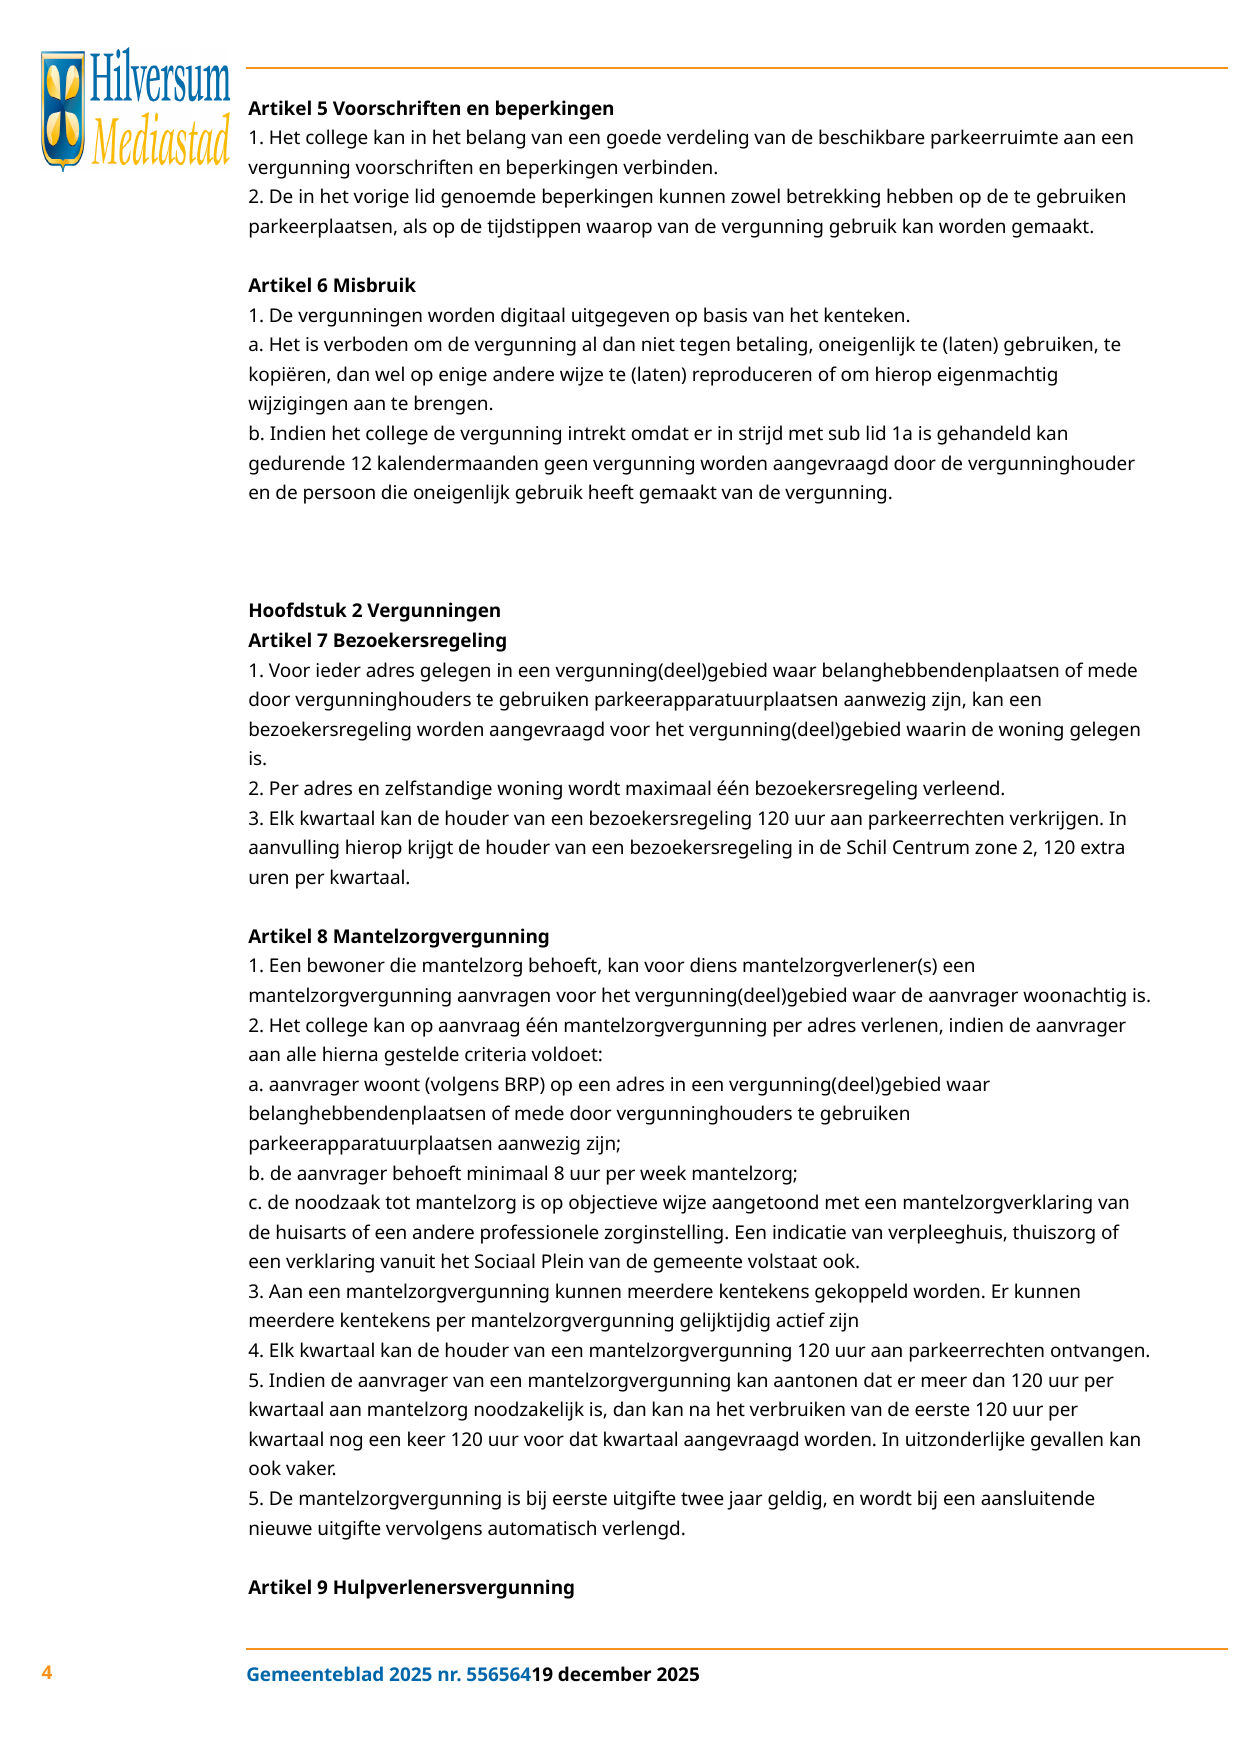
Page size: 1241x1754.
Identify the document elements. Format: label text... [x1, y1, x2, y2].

text 1. Voor ieder adres gelegen in een vergunning(deel)gebied waar belanghebbendenplaatsen of mede door vergunninghouders te gebruiken parkeerapparatuurplaatsen aanwezig zijn, kan een bezoekersregeling worden aangevraagd voor het vergunning(deel)gebied waarin de woning gelegen is. [248, 657, 1152, 771]
text c. de noodzaak tot mantelzorg is op objectieve wijze aangetoond met een mantelzorgverklaring van de huisarts of een andere professionele zorginstelling. Een indicatie van verpleeghuis, thuiszorg of een verklaring vanuit het Sociaal Plein van de gemeente volstaat ook. [248, 1189, 1152, 1274]
text b. de aanvrager behoeft minimaal 8 uur per week mantelzorg; [248, 1160, 1152, 1186]
text 3. Aan een mantelzorgvergunning kunnen meerdere kentekens gekoppeld worden. Er kunnen meerdere kentekens per mantelzorgvergunning gelijktijdig actief zijn [248, 1278, 1152, 1333]
text 5. De mantelzorgvergunning is bij eerste uitgifte twee jaar geldig, en wordt bij een aansluitende nieuwe uitgifte vervolgens automatisch verlengd. [248, 1485, 1152, 1541]
text Hoofdstuk 2 Vergunningen [248, 598, 1152, 623]
text 1. De vergunningen worden digitaal uitgegeven op basis van het kenteken. [248, 302, 1152, 328]
text 2. Per adres en zelfstandige woning wordt maximaal één bezoekersregeling verleend. [248, 775, 1152, 801]
text a. Het is verboden om de vergunning al dan niet tegen betaling, oneigenlijk te (laten) gebruiken, te kopiëren, dan wel op enige andere wijze te (laten) reproduceren of om hierop eigenmachtig wijzigingen aan te brengen. [248, 331, 1152, 416]
text 1. Het college kan in het belang van een goede verdeling van de beschikbare parkeerruimte aan een vergunning voorschriften en beperkingen verbinden. [248, 124, 1152, 180]
text Artikel 9 Hulpverlenersvergunning [248, 1574, 1152, 1600]
text 2. Het college kan op aanvraag één mantelzorgvergunning per adres verlenen, indien de aanvrager aan alle hierna gestelde criteria voldoet: [248, 1012, 1152, 1067]
text Artikel 7 Bezoekersregeling [248, 627, 1152, 653]
text 2. De in het vorige lid genoemde beperkingen kunnen zowel betrekking hebben op de te gebruiken parkeerplaatsen, als op de tijdstippen waarop van de vergunning gebruik kan worden gemaakt. [248, 183, 1152, 239]
text 5. Indien de aanvrager van een mantelzorgvergunning kan aantonen dat er meer dan 120 uur per kwartaal aan mantelzorg noodzakelijk is, dan kan na het verbruiken van de eerste 120 uur per kwartaal nog een keer 120 uur voor dat kwartaal aangevraagd worden. In uitzonderlijke gevallen kan ook vaker. [248, 1367, 1152, 1481]
text 1. Een bewoner die mantelzorg behoeft, kan voor diens mantelzorgverlener(s) een mantelzorgvergunning aanvragen voor het vergunning(deel)gebied waar de aanvrager woonachtig is. [248, 953, 1152, 1008]
picture [41, 47, 231, 172]
text Artikel 8 Mantelzorgvergunning [248, 923, 1152, 949]
text a. aanvrager woont (volgens BRP) op een adres in een vergunning(deel)gebied waar belanghebbendenplaatsen of mede door vergunninghouders te gebruiken parkeerapparatuurplaatsen aanwezig zijn; [248, 1071, 1152, 1156]
text 4. Elk kwartaal kan de houder van een mantelzorgvergunning 120 uur aan parkeerrechten ontvangen. [248, 1337, 1152, 1363]
text Artikel 5 Voorschriften en beperkingen [248, 95, 1152, 121]
text Artikel 6 Misbruik [248, 272, 1152, 298]
text 3. Elk kwartaal kan de houder van een bezoekersregeling 120 uur aan parkeerrechten verkrijgen. In aanvulling hierop krijgt de houder van een bezoekersregeling in de Schil Centrum zone 2, 120 extra uren per kwartaal. [248, 805, 1152, 890]
text b. Indien het college de vergunning intrekt omdat er in strijd met sub lid 1a is gehandeld kan gedurende 12 kalendermaanden geen vergunning worden aangevraagd door de vergunninghouder en de persoon die oneigenlijk gebruik heeft gemaakt van de vergunning. [248, 420, 1152, 505]
